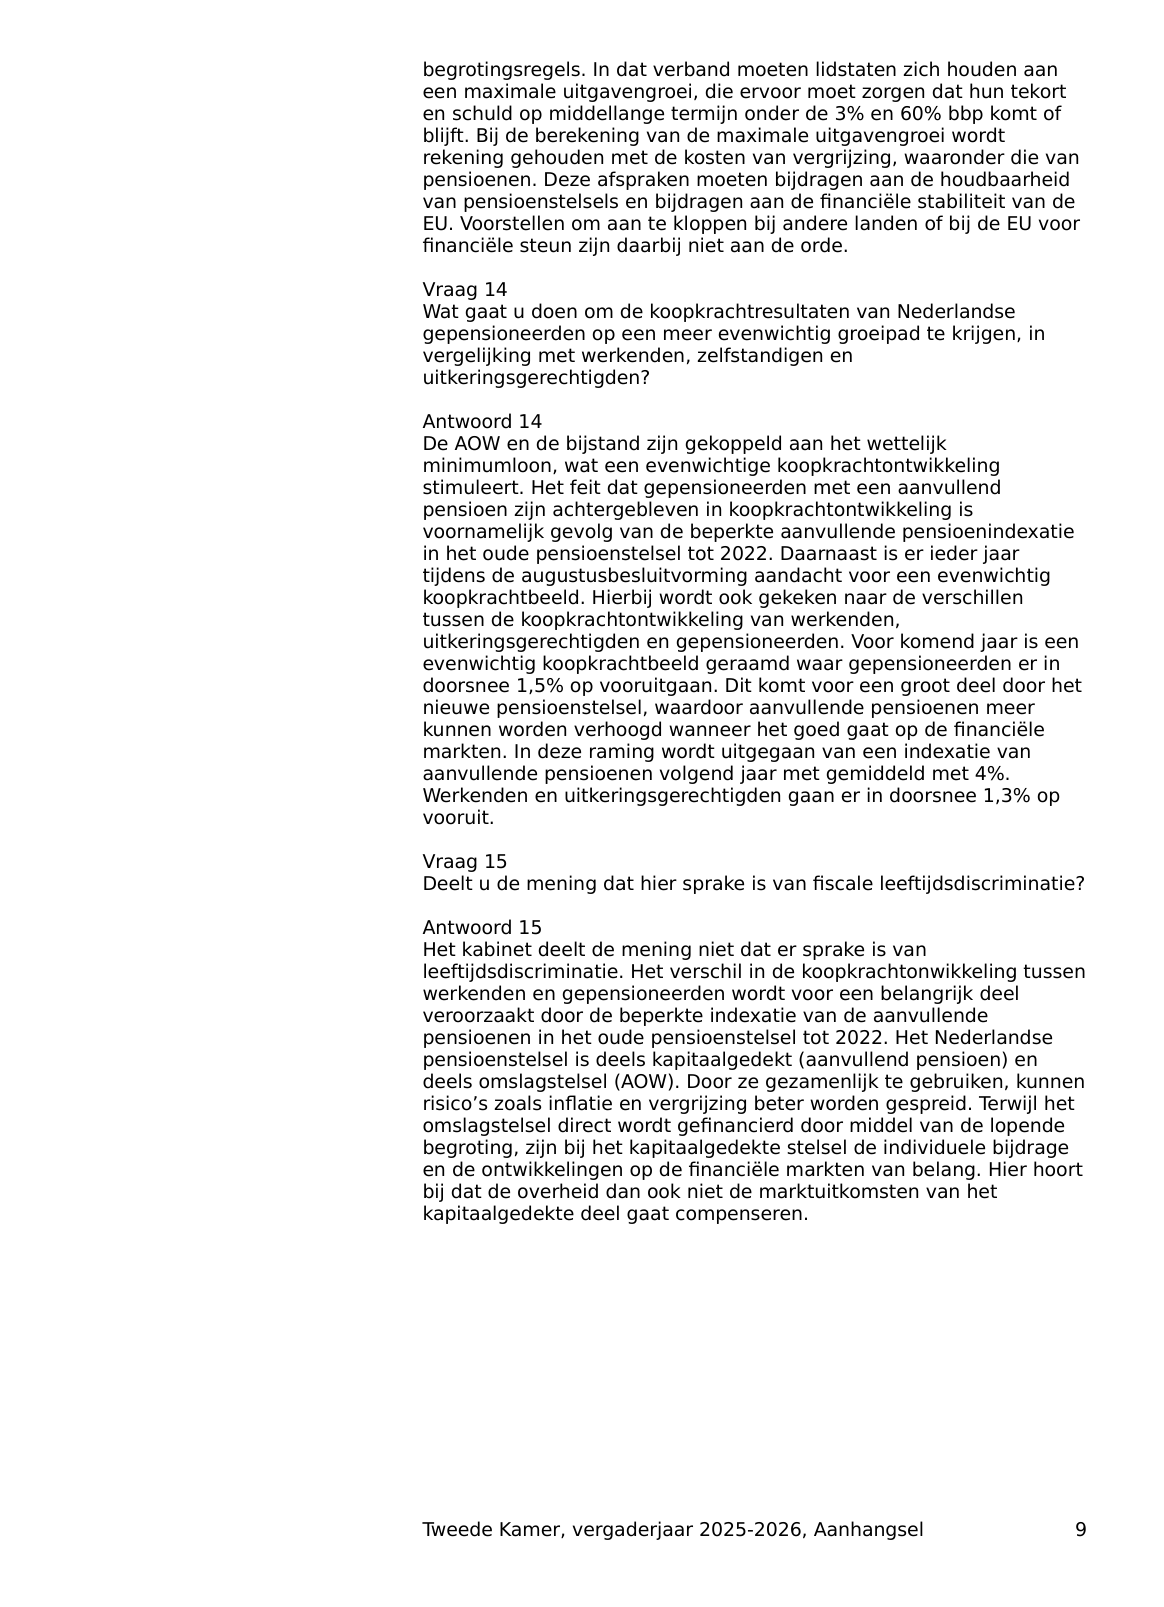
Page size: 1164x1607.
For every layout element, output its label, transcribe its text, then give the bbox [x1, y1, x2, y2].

text Vraag 14 [422, 279, 1087, 301]
text Antwoord 14 [422, 411, 1087, 433]
text Antwoord 15 [422, 917, 1087, 939]
text Het kabinet deelt de mening niet dat er sprake is van leeftijdsdiscriminatie. Het verschil in de koopkrachtonwikkeling tussen werkenden en gepensioneerden wordt voor een belangrijk deel veroorzaakt door de beperkte indexatie van de aanvullende pensioenen in het oude pensioenstelsel tot 2022. Het Nederlandse pensioenstelsel is deels kapitaalgedekt (aanvullend pensioen) en deels omslagstelsel (AOW). Door ze gezamenlijk te gebruiken, kunnen risico’s zoals inflatie en vergrijzing beter worden gespreid. Terwijl het omslagstelsel direct wordt gefinancierd door middel van de lopende begroting, zijn bij het kapitaalgedekte stelsel de individuele bijdrage en de ontwikkelingen op de financiële markten van belang. Hier hoort bij dat de overheid dan ook niet de marktuitkomsten van het kapitaalgedekte deel gaat compenseren. [422, 939, 1087, 1225]
text Vraag 15 [422, 851, 1087, 873]
text De AOW en de bijstand zijn gekoppeld aan het wettelijk minimumloon, wat een evenwichtige koopkrachtontwikkeling stimuleert. Het feit dat gepensioneerden met een aanvullend pensioen zijn achtergebleven in koopkrachtontwikkeling is voornamelijk gevolg van de beperkte aanvullende pensioenindexatie in het oude pensioenstelsel tot 2022. Daarnaast is er ieder jaar tijdens de augustusbesluitvorming aandacht voor een evenwichtig koopkrachtbeeld. Hierbij wordt ook gekeken naar de verschillen tussen de koopkrachtontwikkeling van werkenden, uitkeringsgerechtigden en gepensioneerden. Voor komend jaar is een evenwichtig koopkrachtbeeld geraamd waar gepensioneerden er in doorsnee 1,5% op vooruitgaan. Dit komt voor een groot deel door het nieuwe pensioenstelsel, waardoor aanvullende pensioenen meer kunnen worden verhoogd wanneer het goed gaat op de financiële markten. In deze raming wordt uitgegaan van een indexatie van aanvullende pensioenen volgend jaar met gemiddeld met 4%. Werkenden en uitkeringsgerechtigden gaan er in doorsnee 1,3% op vooruit. [422, 433, 1087, 829]
text begrotingsregels. In dat verband moeten lidstaten zich houden aan een maximale uitgavengroei, die ervoor moet zorgen dat hun tekort en schuld op middellange termijn onder de 3% en 60% bbp komt of blijft. Bij de berekening van de maximale uitgavengroei wordt rekening gehouden met de kosten van vergrijzing, waaronder die van pensioenen. Deze afspraken moeten bijdragen aan de houdbaarheid van pensioenstelsels en bijdragen aan de financiële stabiliteit van de EU. Voorstellen om aan te kloppen bij andere landen of bij de EU voor financiële steun zijn daarbij niet aan de orde. [422, 59, 1087, 257]
text Deelt u de mening dat hier sprake is van fiscale leeftijdsdiscriminatie? [422, 873, 1087, 895]
text Wat gaat u doen om de koopkrachtresultaten van Nederlandse gepensioneerden op een meer evenwichtig groeipad te krijgen, in vergelijking met werkenden, zelfstandigen en uitkeringsgerechtigden? [422, 301, 1087, 389]
